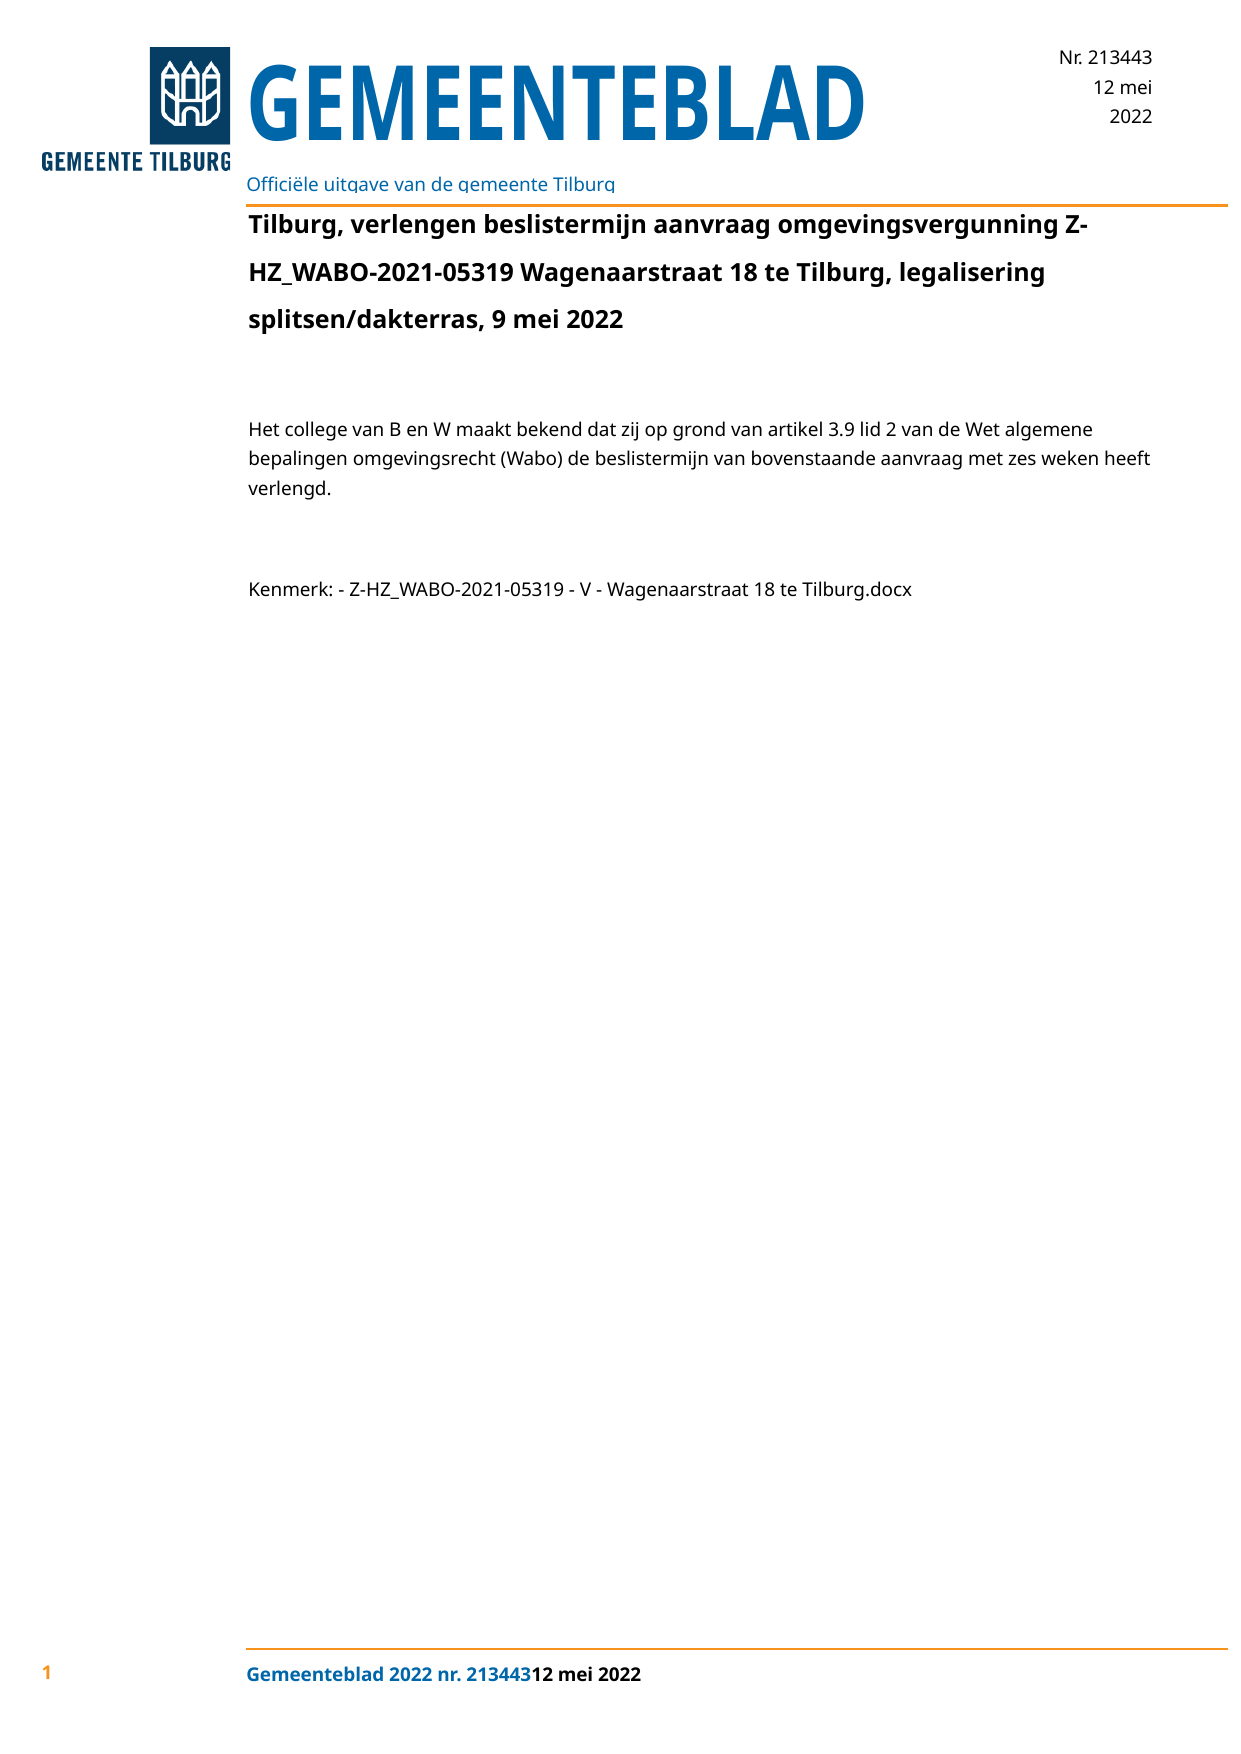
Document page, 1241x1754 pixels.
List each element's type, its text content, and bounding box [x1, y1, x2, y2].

text Kenmerk: - Z-HZ_WABO-2021-05319 - V - Wagenaarstraat 18 te Tilburg.docx [248, 576, 1152, 602]
picture [41, 47, 231, 172]
text Het college van B en W maakt bekend dat zij op grond van artikel 3.9 lid 2 van de Wet algemene bepalingen omgevingsrecht (Wabo) de beslistermijn van bovenstaande aanvraag met zes weken heeft verlengd. [248, 416, 1152, 501]
text Tilburg, verlengen beslistermijn aanvraag omgevingsvergunning Z-HZ_WABO-2021-05319 Wagenaarstraat 18 te Tilburg, legalisering splitsen/dakterras, 9 mei 2022 [248, 207, 1152, 336]
